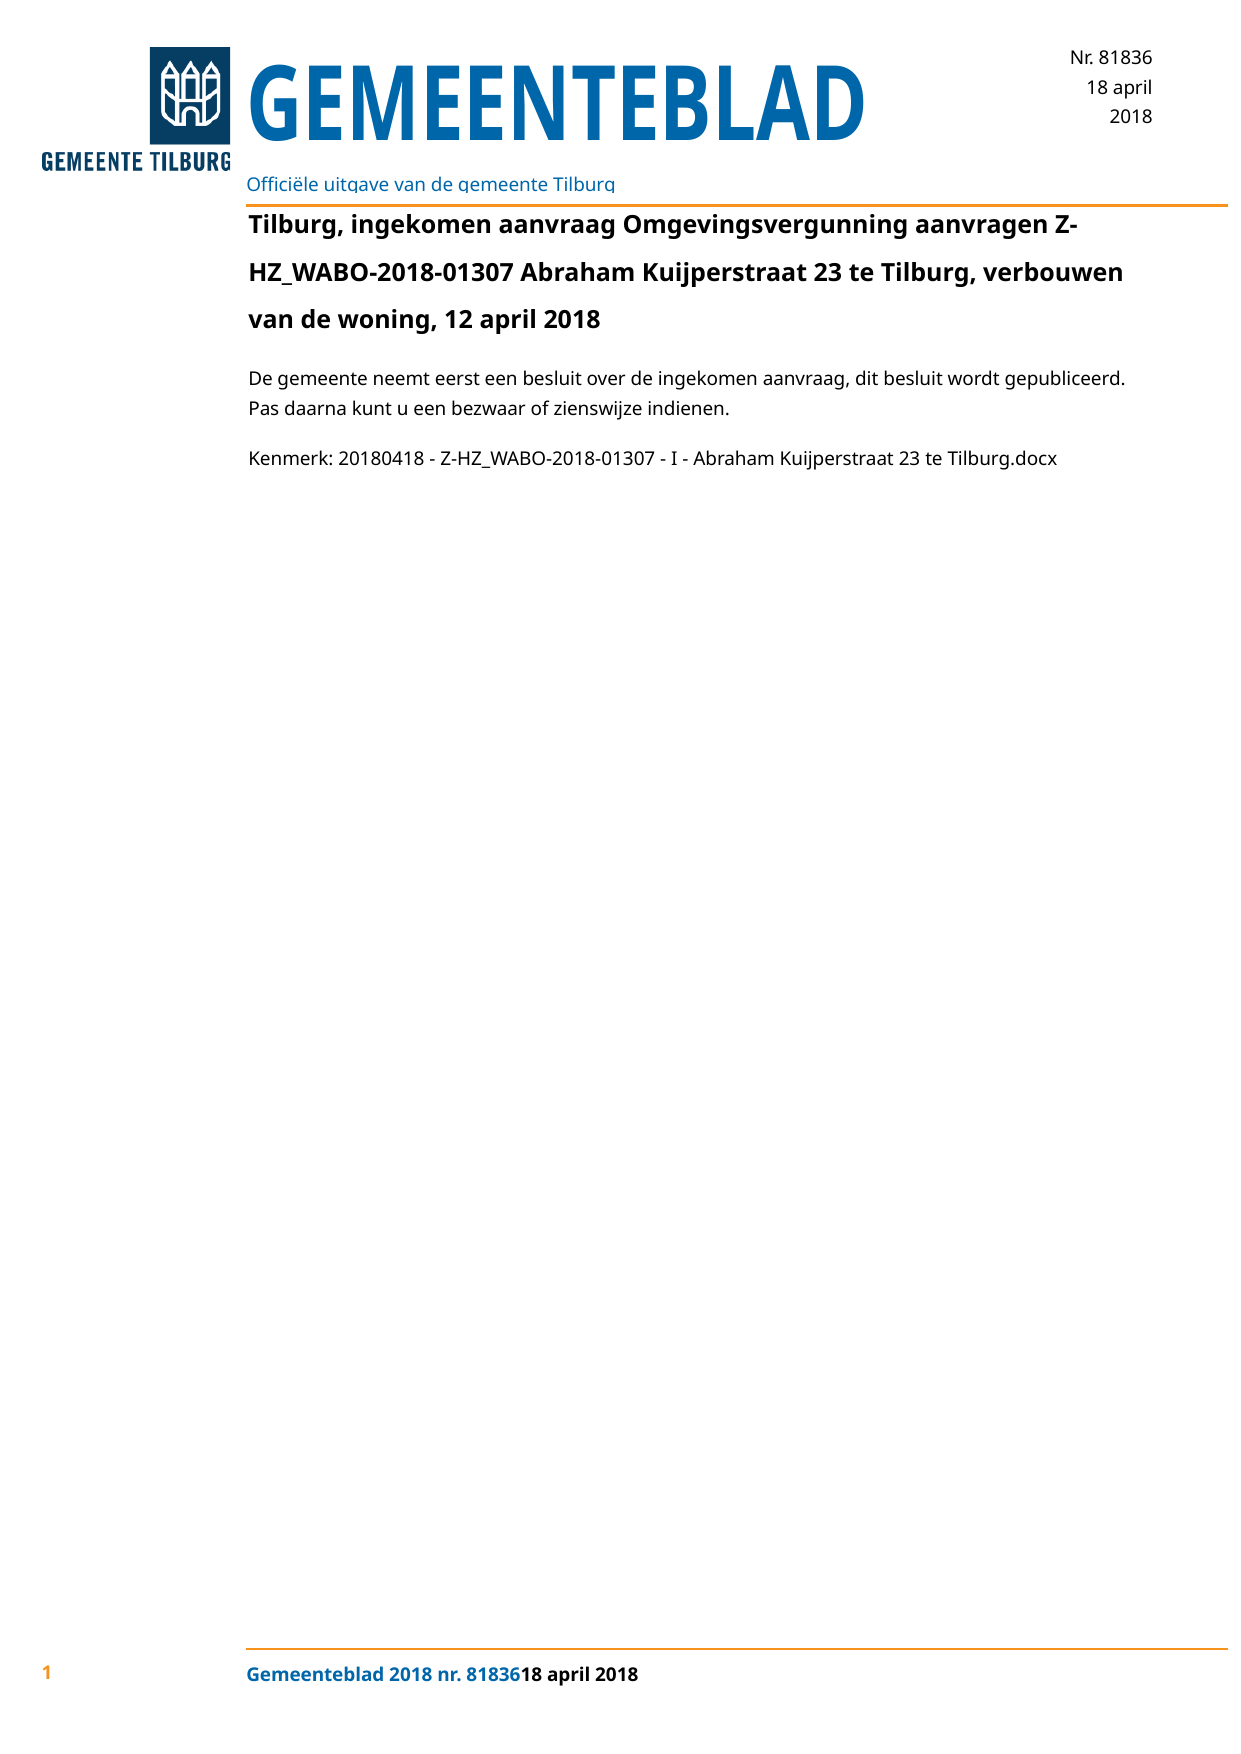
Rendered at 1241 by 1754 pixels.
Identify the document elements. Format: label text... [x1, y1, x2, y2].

text Kenmerk: 20180418 - Z-HZ_WABO-2018-01307 - I - Abraham Kuijperstraat 23 te Tilburg.docx [248, 446, 1152, 471]
text Tilburg, ingekomen aanvraag Omgevingsvergunning aanvragen Z-HZ_WABO-2018-01307 Abraham Kuijperstraat 23 te Tilburg, verbouwen van de woning, 12 april 2018 [248, 207, 1152, 336]
text De gemeente neemt eerst een besluit over de ingekomen aanvraag, dit besluit wordt gepubliceerd. Pas daarna kunt u een bezwaar of zienswijze indienen. [248, 366, 1152, 421]
picture [41, 47, 231, 172]
